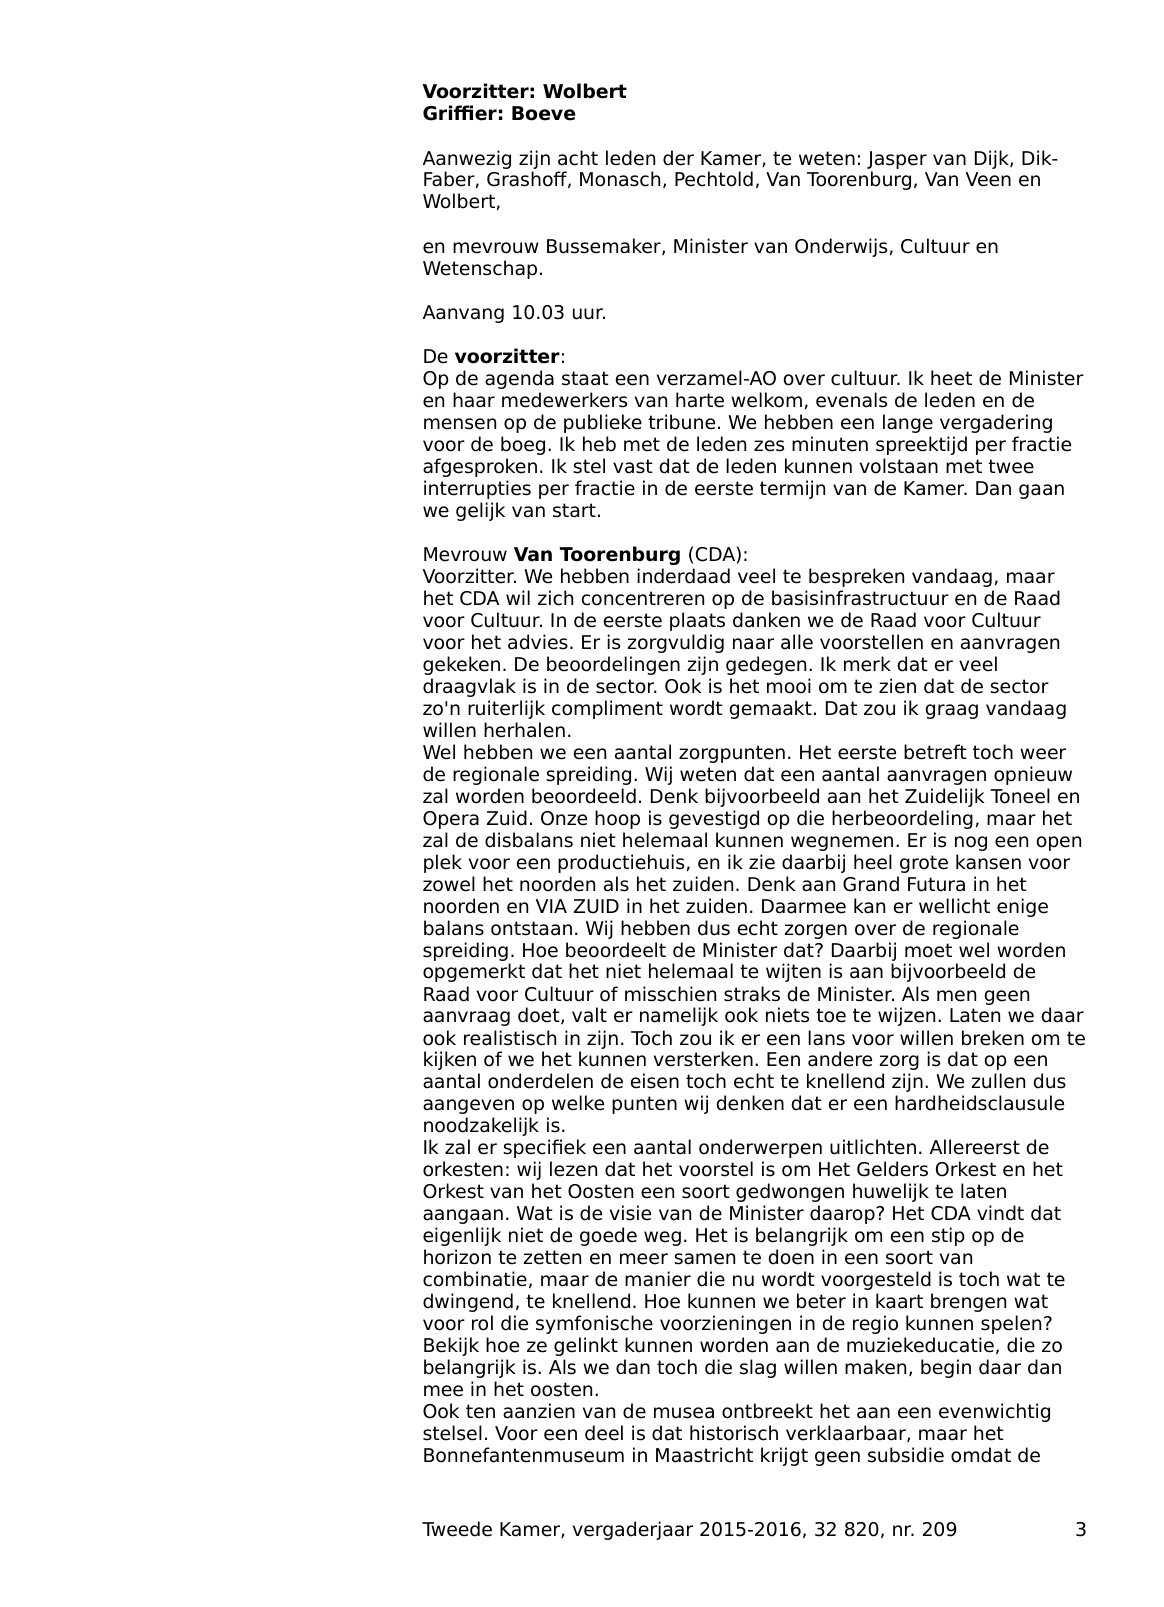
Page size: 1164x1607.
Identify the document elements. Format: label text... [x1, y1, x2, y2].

text en mevrouw Bussemaker, Minister van Onderwijs, Cultuur en Wetenschap. [422, 236, 1087, 279]
text Voorzitter: Wolbert [422, 81, 1087, 103]
text Ik zal er specifiek een aantal onderwerpen uitlichten. Allereerst de orkesten: wij lezen dat het voorstel is om Het Gelders Orkest en het Orkest van het Oosten een soort gedwongen huwelijk te laten aangaan. Wat is de visie van de Minister daarop? Het CDA vindt dat eigenlijk niet de goede weg. Het is belangrijk om een stip op de horizon te zetten en meer samen te doen in een soort van combinatie, maar de manier die nu wordt voorgesteld is toch wat te dwingend, te knellend. Hoe kunnen we beter in kaart brengen wat voor rol die symfonische voorzieningen in de regio kunnen spelen? Bekijk hoe ze gelinkt kunnen worden aan de muziekeducatie, die zo belangrijk is. Als we dan toch die slag willen maken, begin daar dan mee in het oosten. [422, 1137, 1087, 1401]
text Wel hebben we een aantal zorgpunten. Het eerste betreft toch weer de regionale spreiding. Wij weten dat een aantal aanvragen opnieuw zal worden beoordeeld. Denk bijvoorbeeld aan het Zuidelijk Toneel en Opera Zuid. Onze hoop is gevestigd op die herbeoordeling, maar het zal de disbalans niet helemaal kunnen wegnemen. Er is nog een open plek voor een productiehuis, en ik zie daarbij heel grote kansen voor zowel het noorden als het zuiden. Denk aan Grand Futura in het noorden en VIA ZUID in het zuiden. Daarmee kan er wellicht enige balans ontstaan. Wij hebben dus echt zorgen over de regionale spreiding. Hoe beoordeelt de Minister dat? Daarbij moet wel worden opgemerkt dat het niet helemaal te wijten is aan bijvoorbeeld de Raad voor Cultuur of misschien straks de Minister. Als men geen aanvraag doet, valt er namelijk ook niets toe te wijzen. Laten we daar ook realistisch in zijn. Toch zou ik er een lans voor willen breken om te kijken of we het kunnen versterken. Een andere zorg is dat op een aantal onderdelen de eisen toch echt te knellend zijn. We zullen dus aangeven op welke punten wij denken dat er een hardheidsclausule noodzakelijk is. [422, 742, 1087, 1137]
text Mevrouw Van Toorenburg (CDA): [422, 544, 1087, 566]
text Op de agenda staat een verzamel-AO over cultuur. Ik heet de Minister en haar medewerkers van harte welkom, evenals de leden en de mensen op de publieke tribune. We hebben een lange vergadering voor de boeg. Ik heb met de leden zes minuten spreektijd per fractie afgesproken. Ik stel vast dat de leden kunnen volstaan met twee interrupties per fractie in de eerste termijn van de Kamer. Dan gaan we gelijk van start. [422, 368, 1087, 522]
text Voorzitter. We hebben inderdaad veel te bespreken vandaag, maar het CDA wil zich concentreren op de basisinfrastructuur en de Raad voor Cultuur. In de eerste plaats danken we de Raad voor Cultuur voor het advies. Er is zorgvuldig naar alle voorstellen en aanvragen gekeken. De beoordelingen zijn gedegen. Ik merk dat er veel draagvlak is in de sector. Ook is het mooi om te zien dat de sector zo'n ruiterlijk compliment wordt gemaakt. Dat zou ik graag vandaag willen herhalen. [422, 566, 1087, 742]
text Aanwezig zijn acht leden der Kamer, te weten: Jasper van Dijk, Dik-Faber, Grashoff, Monasch, Pechtold, Van Toorenburg, Van Veen en Wolbert, [422, 147, 1087, 213]
text De voorzitter: [422, 346, 1087, 368]
text Griffier: Boeve [422, 103, 1087, 125]
text Aanvang 10.03 uur. [422, 302, 1087, 324]
text Ook ten aanzien van de musea ontbreekt het aan een evenwichtig stelsel. Voor een deel is dat historisch verklaarbaar, maar het Bonnefantenmuseum in Maastricht krijgt geen subsidie omdat de [422, 1401, 1087, 1467]
